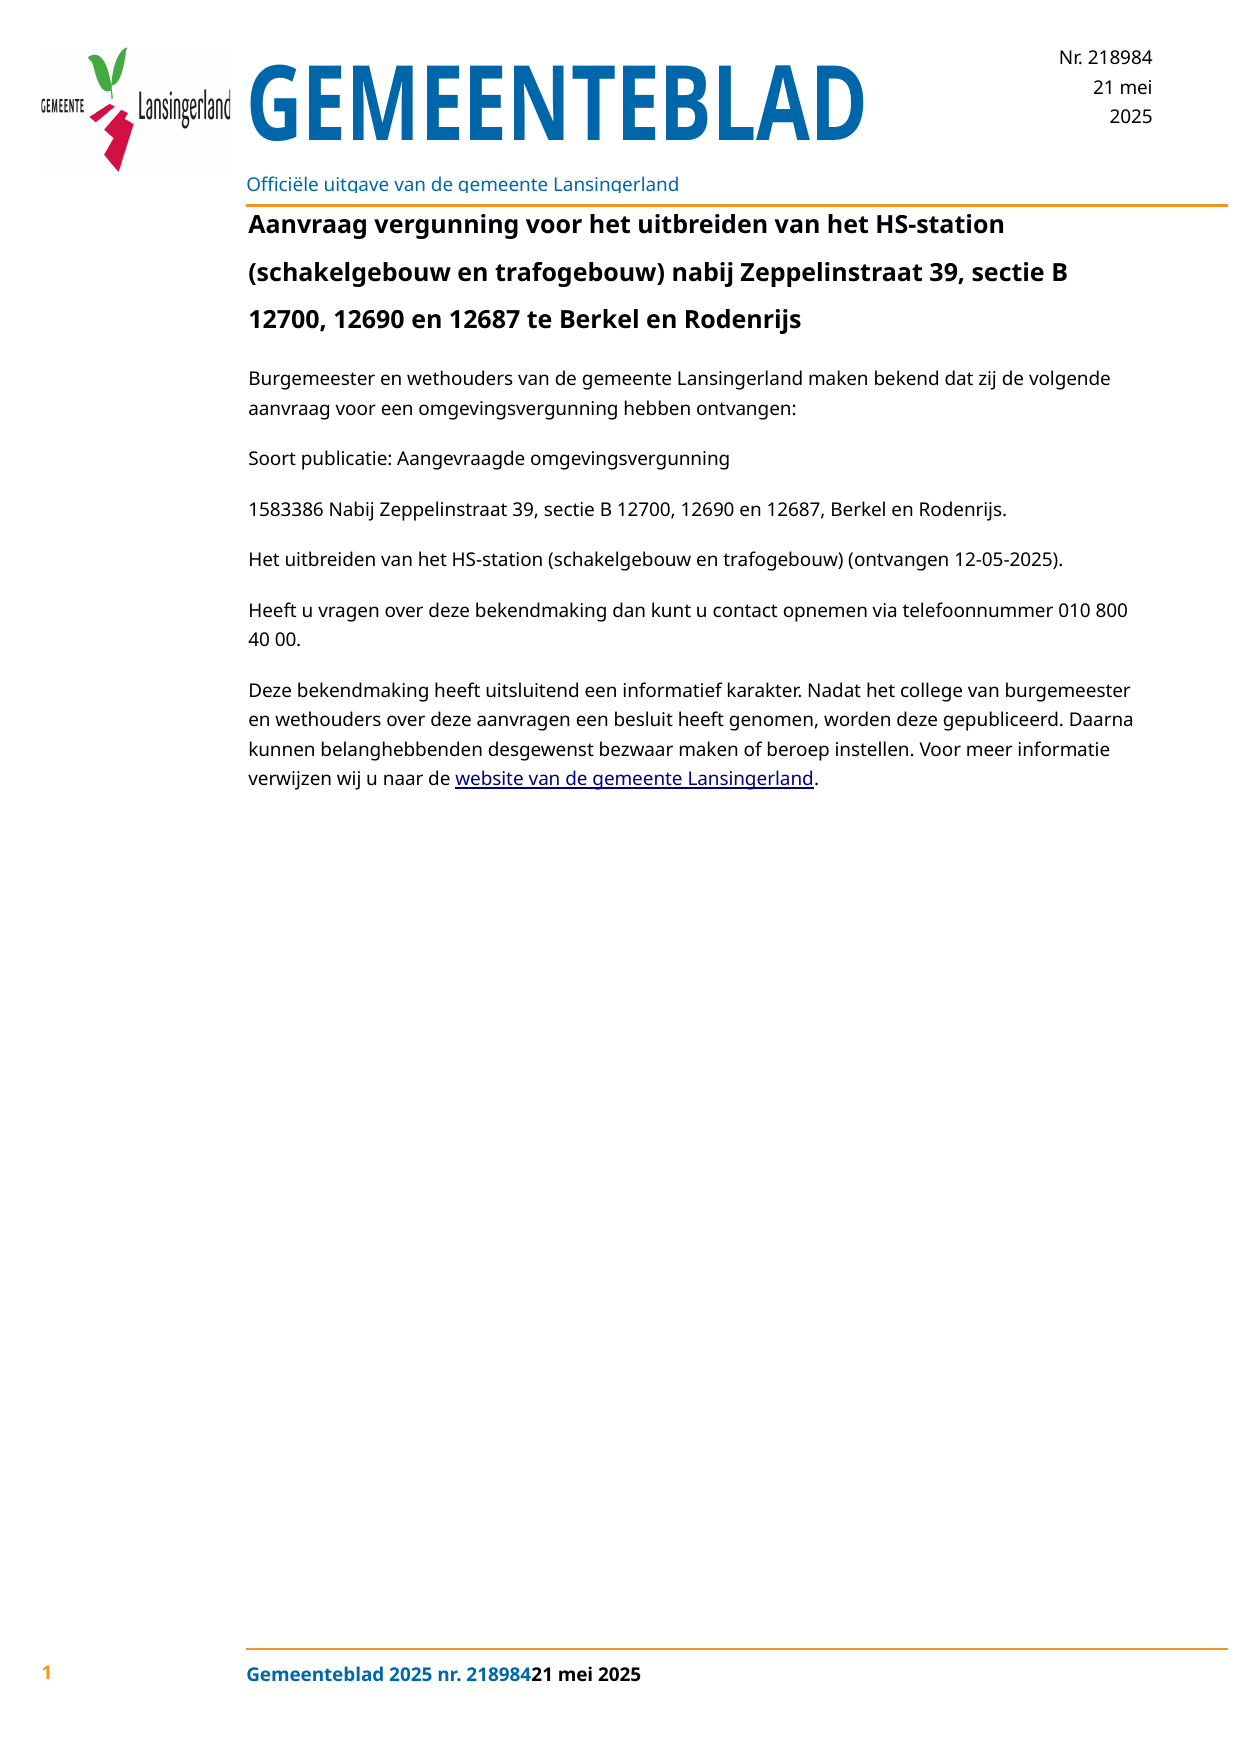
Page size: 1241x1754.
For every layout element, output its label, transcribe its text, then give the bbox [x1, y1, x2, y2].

text Heeft u vragen over deze bekendmaking dan kunt u contact opnemen via telefoonnummer 010 800 40 00. [248, 597, 1152, 652]
text Burgemeester en wethouders van de gemeente Lansingerland maken bekend dat zij de volgende aanvraag voor een omgevingsvergunning hebben ontvangen: [248, 366, 1152, 421]
picture [41, 47, 231, 172]
text Het uitbreiden van het HS-station (schakelgebouw en trafogebouw) (ontvangen 12-05-2025). [248, 546, 1152, 572]
text Soort publicatie: Aangevraagde omgevingsvergunning [248, 446, 1152, 471]
text Aanvraag vergunning voor het uitbreiden van het HS-station (schakelgebouw en trafogebouw) nabij Zeppelinstraat 39, sectie B 12700, 12690 en 12687 te Berkel en Rodenrijs [248, 207, 1152, 336]
text Deze bekendmaking heeft uitsluitend een informatief karakter. Nadat het college van burgemeester en wethouders over deze aanvragen een besluit heeft genomen, worden deze gepubliceerd. Daarna kunnen belanghebbenden desgewenst bezwaar maken of beroep instellen. Voor meer informatie verwijzen wij u naar de website van de gemeente Lansingerland. [248, 677, 1152, 791]
text 1583386 Nabij Zeppelinstraat 39, sectie B 12700, 12690 en 12687, Berkel en Rodenrijs. [248, 496, 1152, 522]
